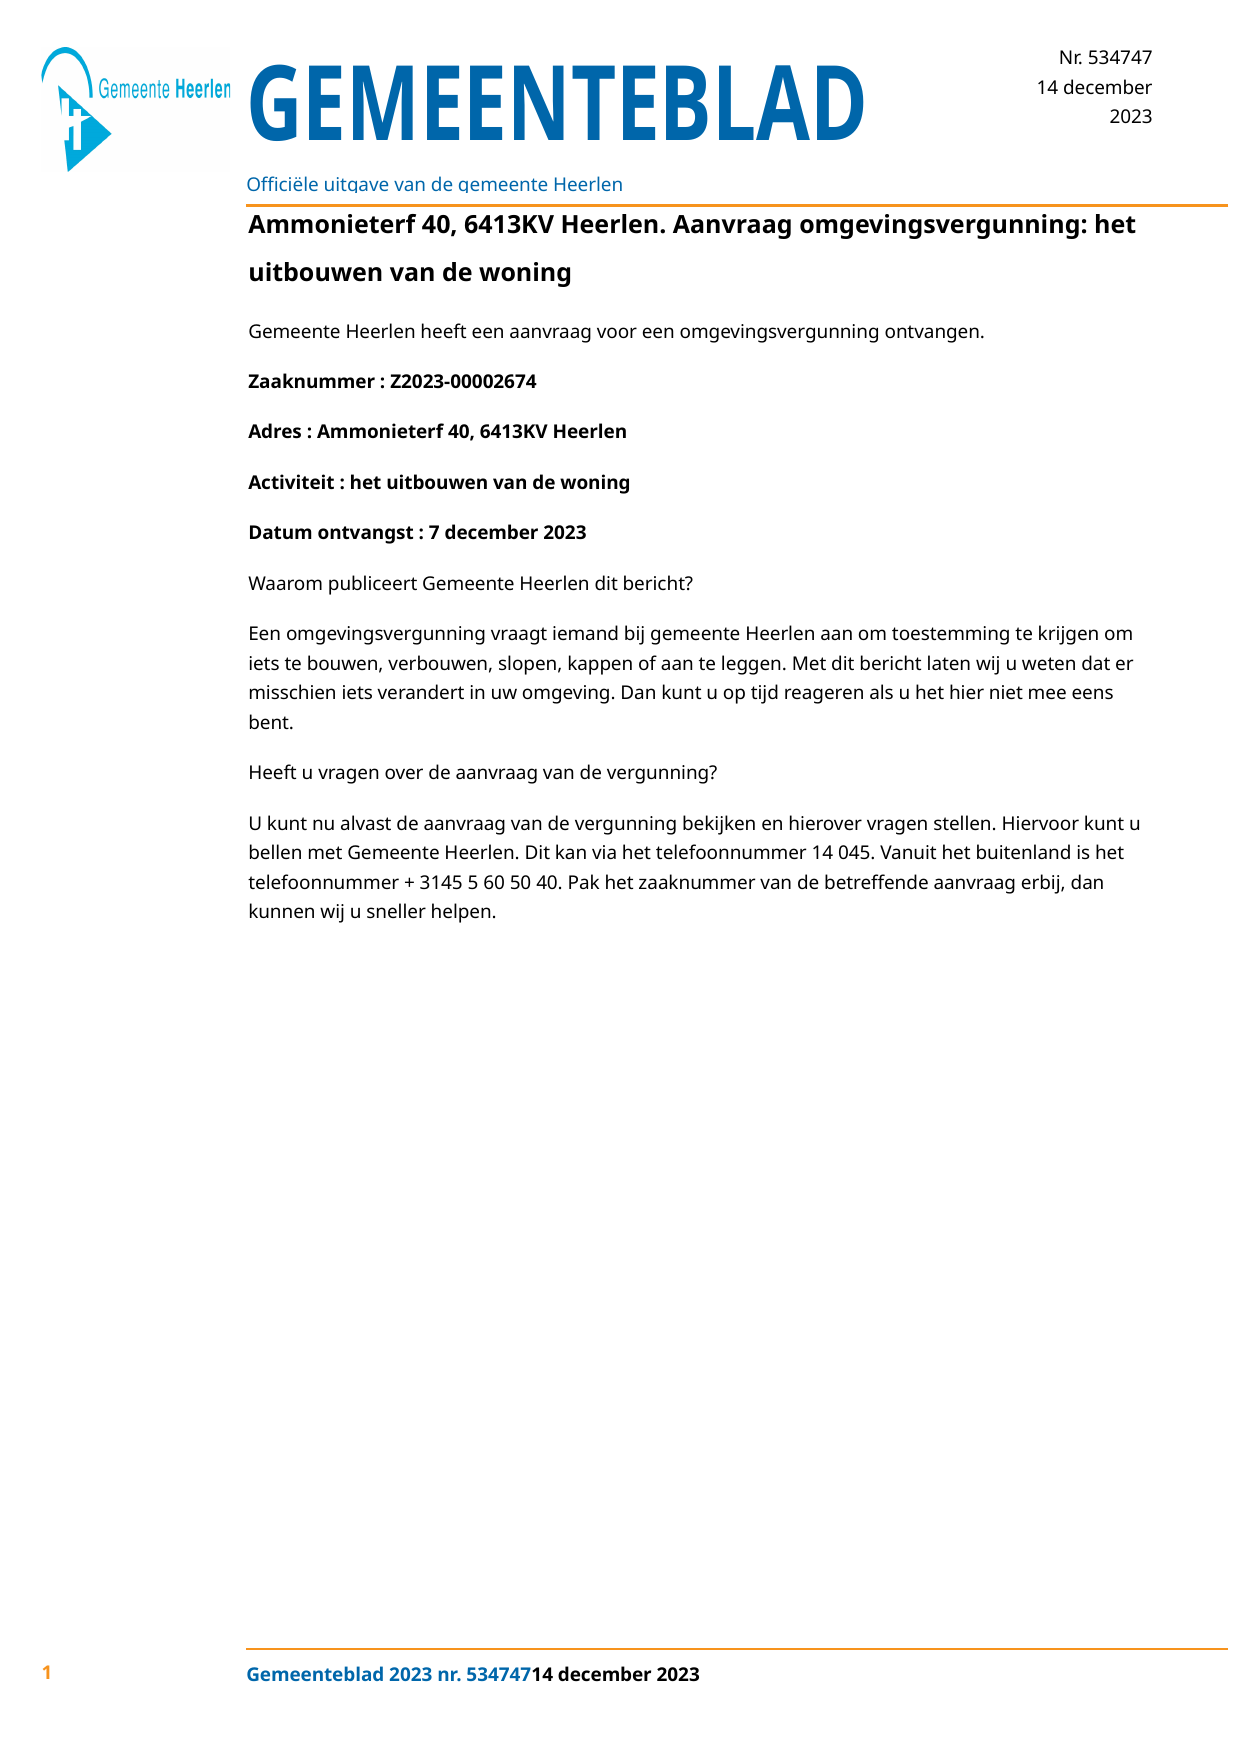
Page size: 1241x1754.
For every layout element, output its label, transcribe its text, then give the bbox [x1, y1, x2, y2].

text Datum ontvangst : 7 december 2023 [248, 519, 1152, 545]
text Ammonieterf 40, 6413KV Heerlen. Aanvraag omgevingsvergunning: het uitbouwen van de woning [248, 207, 1152, 288]
text Gemeente Heerlen heeft een aanvraag voor een omgevingsvergunning ontvangen. [248, 318, 1152, 344]
picture [41, 47, 59, 70]
text Zaaknummer : Z2023-00002674 [248, 368, 1152, 394]
text U kunt nu alvast de aanvraag van de vergunning bekijken en hierover vragen stellen. Hiervoor kunt u bellen met Gemeente Heerlen. Dit kan via het telefoonnummer 14 045. Vanuit het buitenland is het telefoonnummer + 3145 5 60 50 40. Pak het zaaknummer van de betreffende aanvraag erbij, dan kunnen wij u sneller helpen. [248, 810, 1152, 924]
text Adres : Ammonieterf 40, 6413KV Heerlen [248, 419, 1152, 444]
text Waarom publiceert Gemeente Heerlen dit bericht? [248, 570, 1152, 596]
text Activiteit : het uitbouwen van de woning [248, 469, 1152, 495]
picture [41, 47, 231, 172]
text Een omgevingsvergunning vraagt iemand bij gemeente Heerlen aan om toestemming te krijgen om iets te bouwen, verbouwen, slopen, kappen of aan te leggen. Met dit bericht laten wij u weten dat er misschien iets verandert in uw omgeving. Dan kunt u op tijd reageren als u het hier niet mee eens bent. [248, 620, 1152, 735]
text Heeft u vragen over de aanvraag van de vergunning? [248, 759, 1152, 785]
